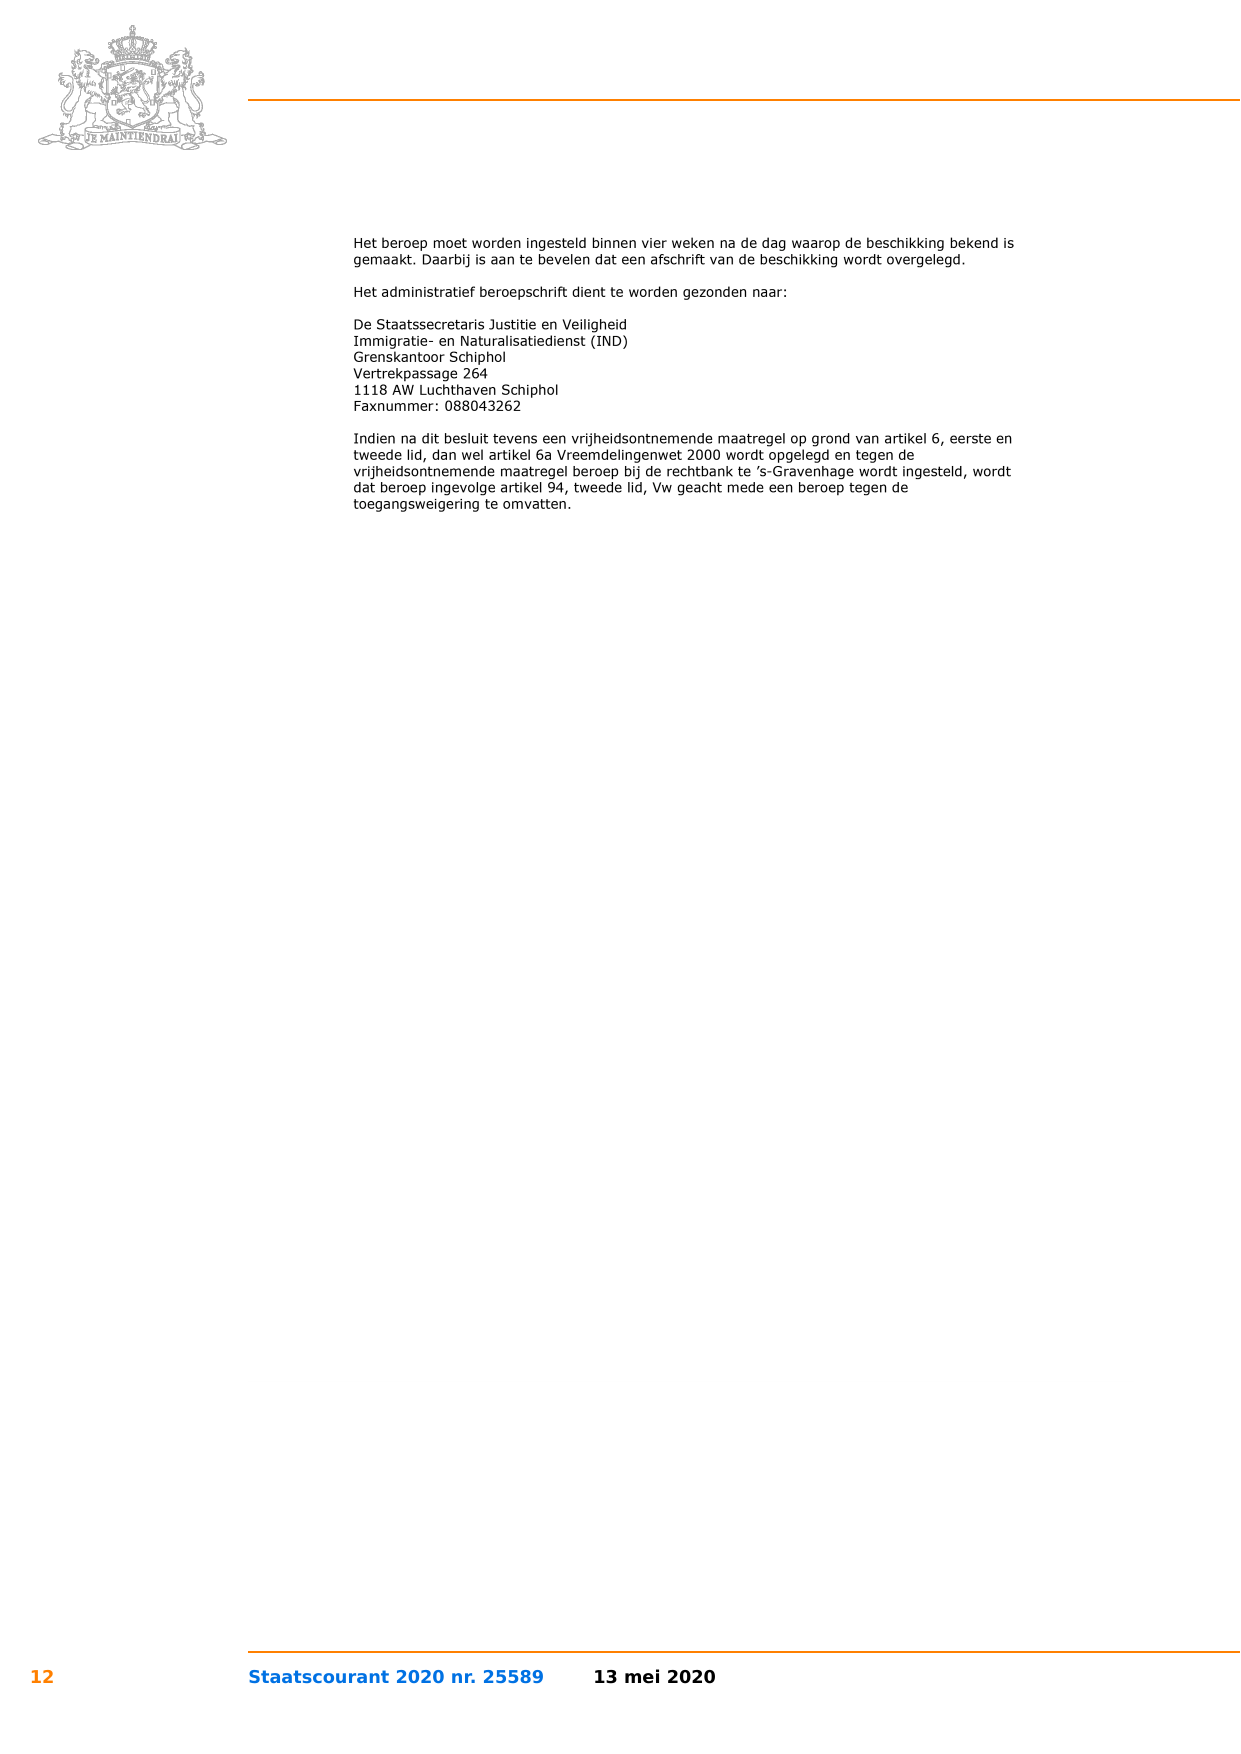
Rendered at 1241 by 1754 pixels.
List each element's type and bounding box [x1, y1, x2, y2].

picture [248, 130, 1134, 1382]
text [1134, 130, 1163, 1382]
picture [38, 25, 227, 150]
